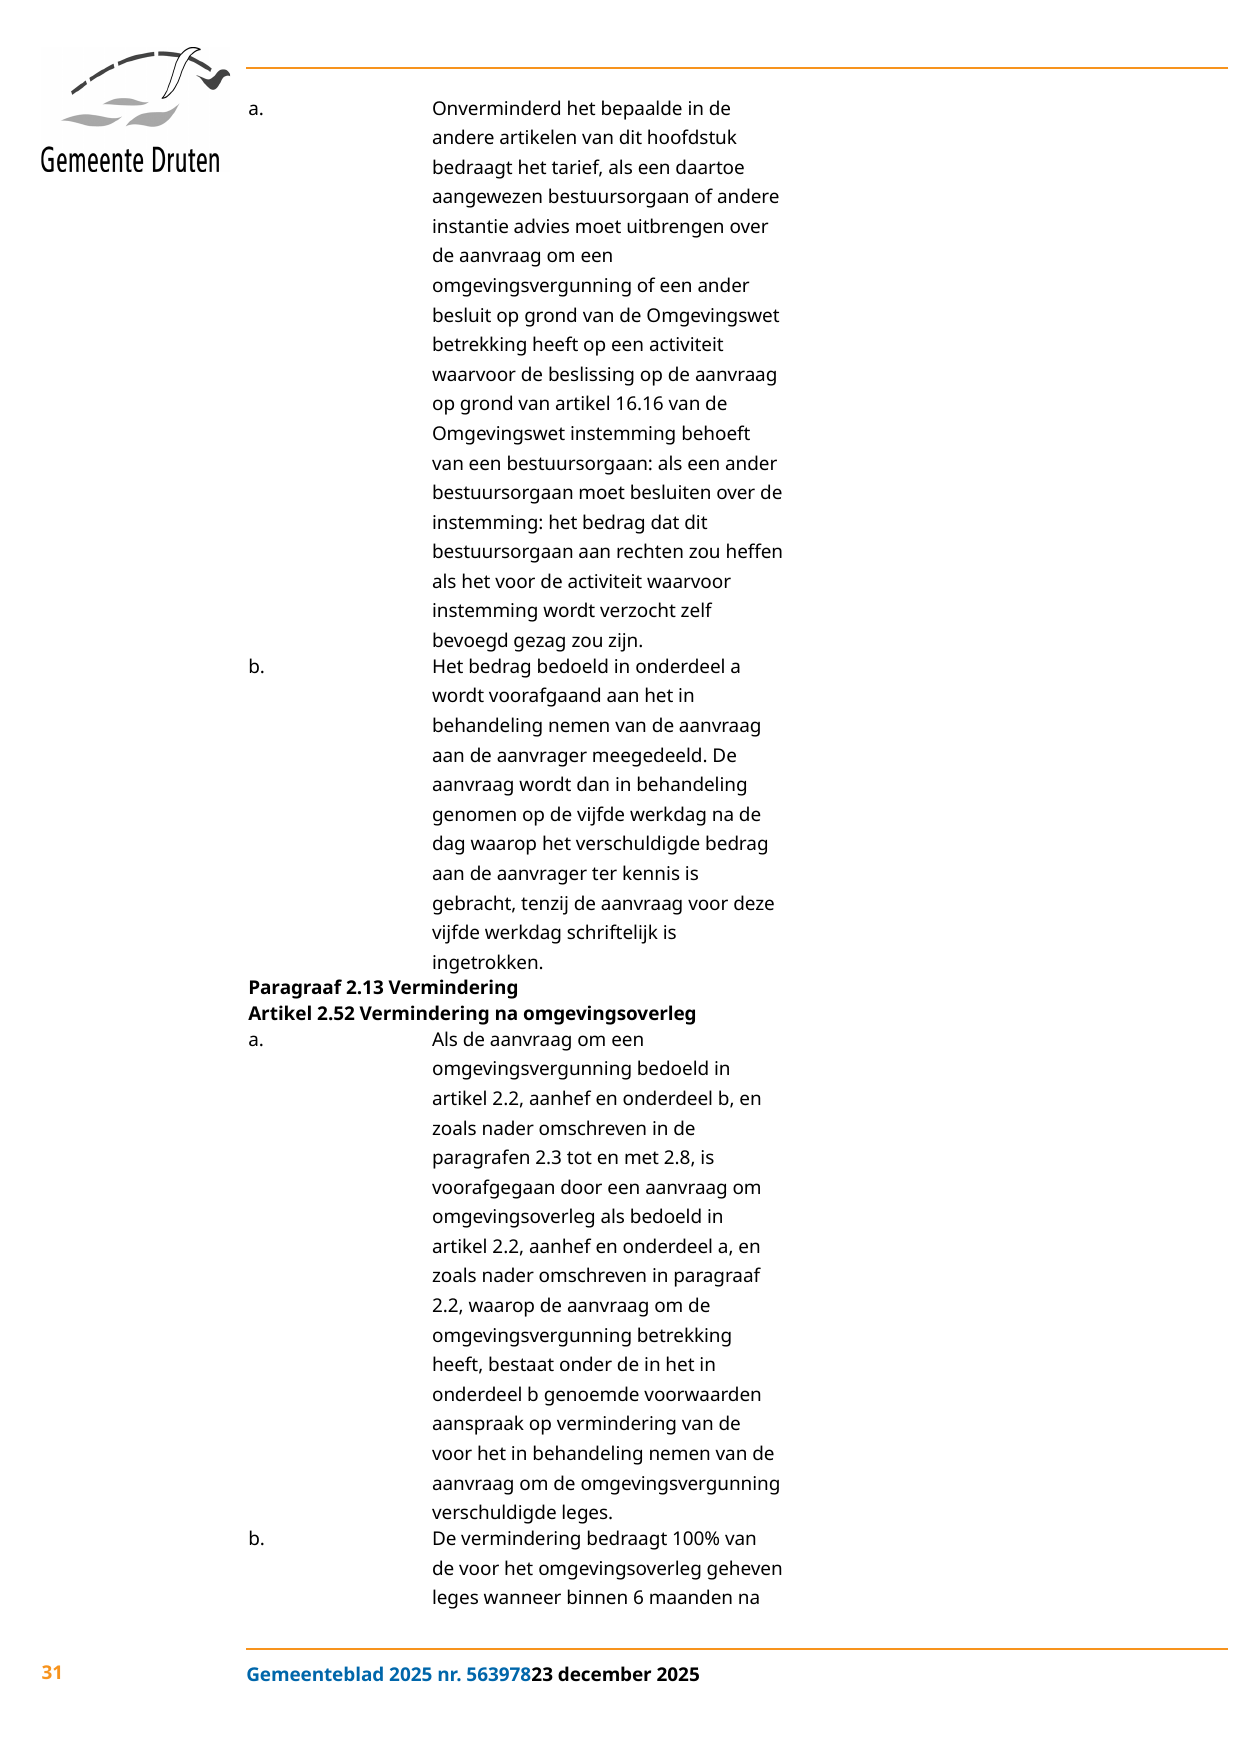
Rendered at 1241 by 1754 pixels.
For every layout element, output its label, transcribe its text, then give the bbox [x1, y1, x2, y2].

table_cell a. [248, 95, 432, 653]
table_cell Als de aanvraag om een omgevingsvergunning bedoeld in artikel 2.2, aanhef en onderdeel b, en zoals nader omschreven in de paragrafen 2.3 tot en met 2.8, is voorafgegaan door een aanvraag om omgevingsoverleg als bedoeld in artikel 2.2, aanhef en onderdeel a, en zoals nader omschreven in paragraaf 2.2, waarop de aanvraag om de omgevingsvergunning betrekking heeft, bestaat onder de in het in onderdeel b genoemde voorwaarden aanspraak op vermindering van de voor het in behandeling nemen van de aanvraag om de omgevingsvergunning verschuldigde leges. [432, 1026, 784, 1525]
table_cell [784, 653, 968, 974]
table_cell [784, 1026, 968, 1525]
table_cell [784, 1525, 968, 1610]
table_cell Artikel 2.52 Vermindering na omgevingsoverleg [248, 1000, 968, 1026]
table_cell [784, 95, 968, 653]
table_cell Het bedrag bedoeld in onderdeel a wordt voorafgaand aan het in behandeling nemen van de aanvraag aan de aanvrager meegedeeld. De aanvraag wordt dan in behandeling genomen op de vijfde werkdag na de dag waarop het verschuldigde bedrag aan de aanvrager ter kennis is gebracht, tenzij de aanvraag voor deze vijfde werkdag schriftelijk is ingetrokken. [432, 653, 784, 974]
table_cell De vermindering bedraagt 100% van de voor het omgevingsoverleg geheven leges wanneer binnen 6 maanden na [432, 1525, 784, 1610]
table_cell [968, 95, 1152, 653]
table_cell a. [248, 1026, 432, 1525]
table_cell [968, 653, 1152, 974]
table_cell Paragraaf 2.13 Vermindering [248, 975, 1152, 1000]
table_cell Onverminderd het bepaalde in de andere artikelen van dit hoofdstuk bedraagt het tarief, als een daartoe aangewezen bestuursorgaan of andere instantie advies moet uitbrengen over de aanvraag om een omgevingsvergunning of een ander besluit op grond van de Omgevingswet betrekking heeft op een activiteit waarvoor de beslissing op de aanvraag op grond van artikel 16.16 van de Omgevingswet instemming behoeft van een bestuursorgaan: als een ander bestuursorgaan moet besluiten over de instemming: het bedrag dat dit bestuursorgaan aan rechten zou heffen als het voor de activiteit waarvoor instemming wordt verzocht zelf bevoegd gezag zou zijn. [432, 95, 784, 653]
table_cell b. [248, 1525, 432, 1610]
table_cell [968, 1525, 1152, 1610]
picture [41, 47, 231, 172]
table_cell b. [248, 653, 432, 974]
table_cell [968, 1026, 1152, 1525]
